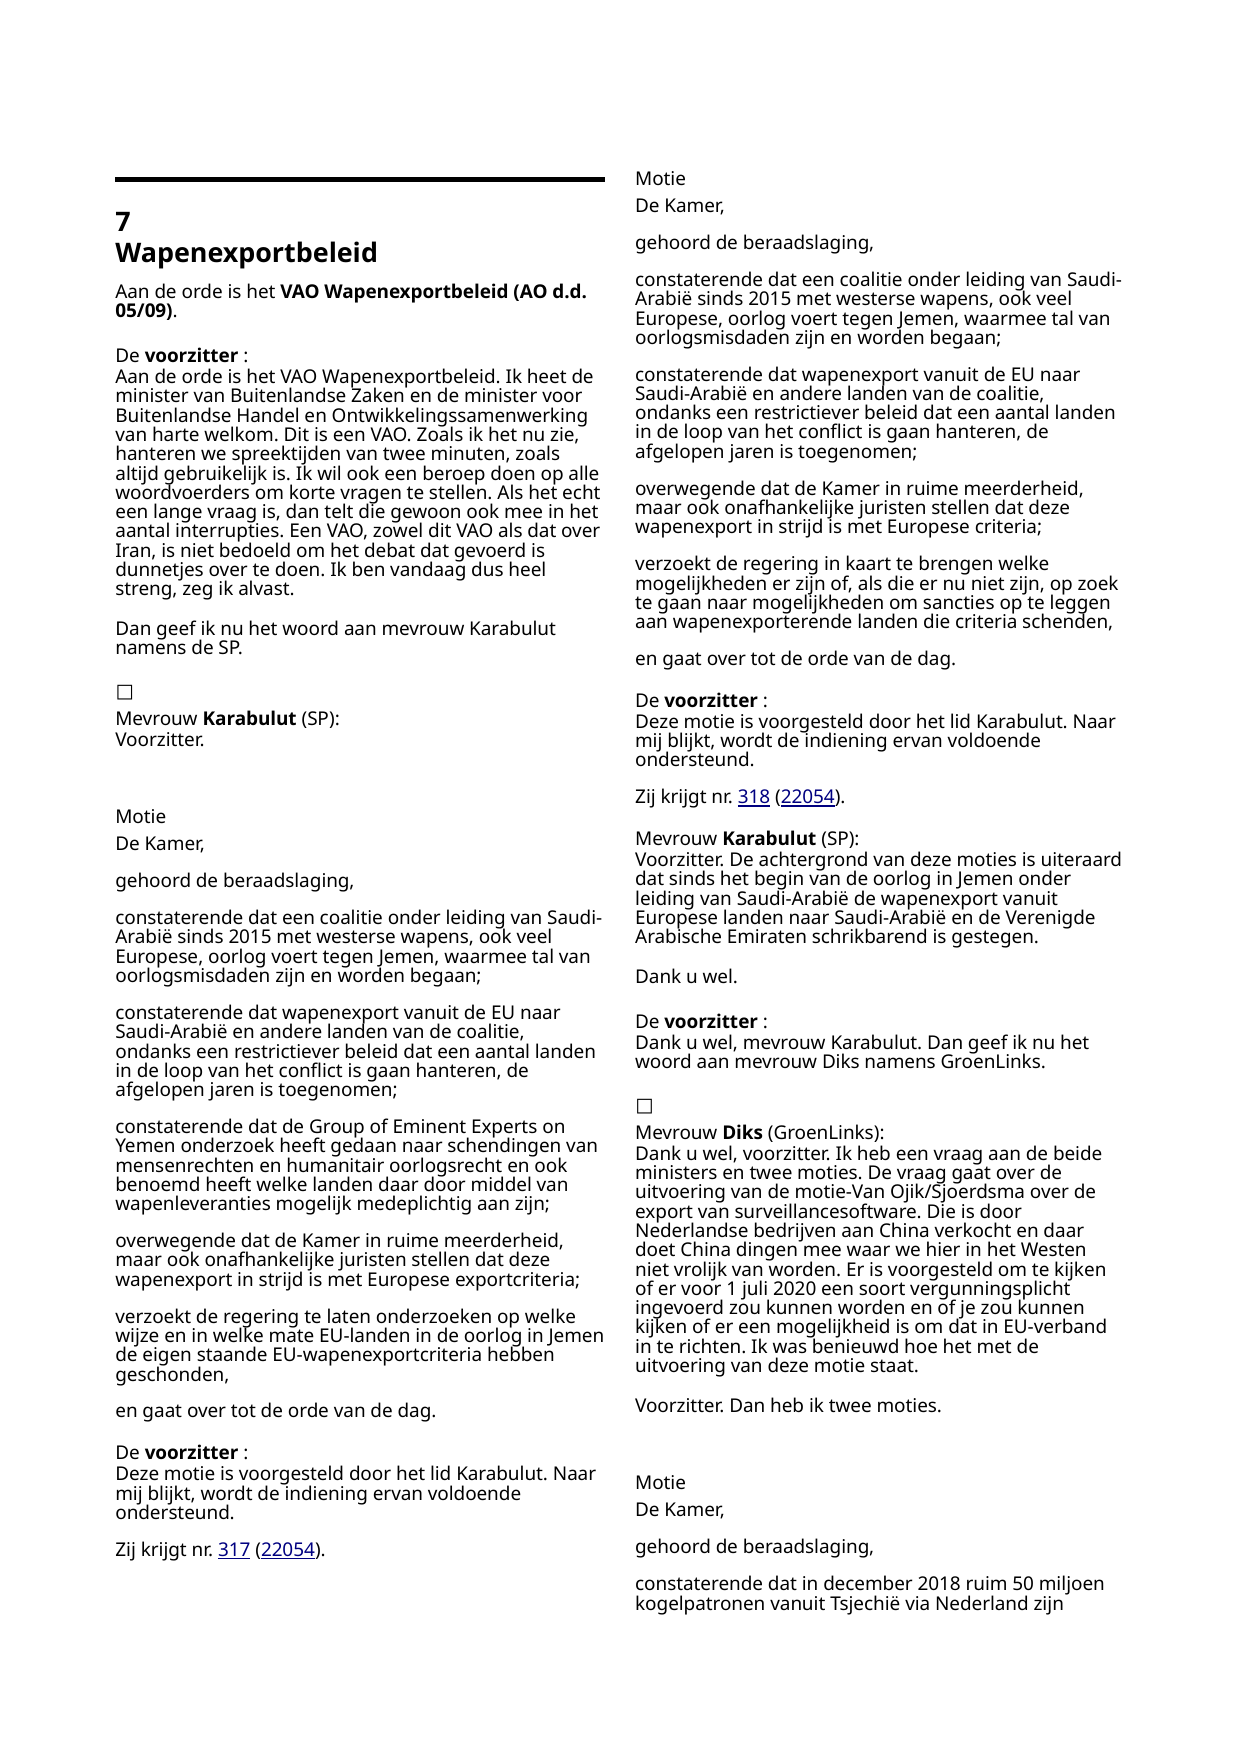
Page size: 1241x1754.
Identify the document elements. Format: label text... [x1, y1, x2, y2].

text Mevrouw Karabulut (SP): [115, 705, 605, 731]
text Aan de orde is het VAO Wapenexportbeleid. Ik heet de minister van Buitenlandse Zaken en de minister voor Buitenlandse Handel en Ontwikkelingssamenwerking van harte welkom. Dit is een VAO. Zoals ik het nu zie, hanteren we spreektijden van twee minuten, zoals altijd gebruikelijk is. Ik wil ook een beroep doen op alle woordvoerders om korte vragen te stellen. Als het echt een lange vraag is, dan telt die gewoon ook mee in het aantal interrupties. Een VAO, zowel dit VAO als dat over Iran, is niet bedoeld om het debat dat gevoerd is dunnetjes over te doen. Ik ben vandaag dus heel streng, zeg ik alvast. [115, 368, 605, 599]
text en gaat over tot de orde van de dag. [635, 650, 1125, 669]
text De voorzitter : [635, 687, 1125, 713]
text Motie [115, 804, 605, 829]
text gehoord de beraadslaging, [635, 1538, 1125, 1557]
text Dan geef ik nu het woord aan mevrouw Karabulut namens de SP. [115, 620, 605, 659]
text constaterende dat wapenexport vanuit de EU naar Saudi-Arabië en andere landen van de coalitie, ondanks een restrictiever beleid dat een aantal landen in de loop van het conflict is gaan hanteren, de afgelopen jaren is toegenomen; [115, 1004, 605, 1100]
text De voorzitter : [115, 1439, 605, 1465]
text Dank u wel, mevrouw Karabulut. Dan geef ik nu het woord aan mevrouw Diks namens GroenLinks. [635, 1034, 1125, 1073]
text Mevrouw Karabulut (SP): [635, 825, 1125, 851]
text Voorzitter. De achtergrond van deze moties is uiteraard dat sinds het begin van de oorlog in Jemen onder leiding van Saudi-Arabië de wapenexport vanuit Europese landen naar Saudi-Arabië en de Verenigde Arabische Emiraten schrikbarend is gestegen. [635, 851, 1125, 947]
text en gaat over tot de orde van de dag. [115, 1402, 605, 1422]
text Zij krijgt nr. 317 (22054). [115, 1541, 605, 1560]
text Wapenexportbeleid [115, 239, 605, 283]
text overwegende dat de Kamer in ruime meerderheid, maar ook onafhankelijke juristen stellen dat deze wapenexport in strijd is met Europese exportcriteria; [115, 1232, 605, 1290]
text Deze motie is voorgesteld door het lid Karabulut. Naar mij blijkt, wordt de indiening ervan voldoende ondersteund. [115, 1465, 605, 1523]
text gehoord de beraadslaging, [635, 234, 1125, 253]
text Voorzitter. Dan heb ik twee moties. [635, 1397, 1125, 1416]
text verzoekt de regering te laten onderzoeken op welke wijze en in welke mate EU-landen in de oorlog in Jemen de eigen staande EU-wapenexportcriteria hebben geschonden, [115, 1308, 605, 1385]
text De Kamer, [115, 835, 605, 854]
text Deze motie is voorgesteld door het lid Karabulut. Naar mij blijkt, wordt de indiening ervan voldoende ondersteund. [635, 713, 1125, 771]
text overwegende dat de Kamer in ruime meerderheid, maar ook onafhankelijke juristen stellen dat deze wapenexport in strijd is met Europese criteria; [635, 480, 1125, 538]
text verzoekt de regering in kaart te brengen welke mogelijkheden er zijn of, als die er nu niet zijn, op zoek te gaan naar mogelijkheden om sancties op te leggen aan wapenexporterende landen die criteria schenden, [635, 555, 1125, 632]
text constaterende dat wapenexport vanuit de EU naar Saudi-Arabië en andere landen van de coalitie, ondanks een restrictiever beleid dat een aantal landen in de loop van het conflict is gaan hanteren, de afgelopen jaren is toegenomen; [635, 366, 1125, 462]
text De Kamer, [635, 197, 1125, 216]
text constaterende dat een coalitie onder leiding van Saudi-Arabië sinds 2015 met westerse wapens, ook veel Europese, oorlog voert tegen Jemen, waarmee tal van oorlogsmisdaden zijn en worden begaan; [115, 909, 605, 986]
text ⬜ [115, 679, 605, 705]
text De Kamer, [635, 1501, 1125, 1521]
text Voorzitter. [115, 731, 605, 750]
text constaterende dat de Group of Eminent Experts on Yemen onderzoek heeft gedaan naar schendingen van mensenrechten en humanitair oorlogsrecht en ook benoemd heeft welke landen daar door middel van wapenleveranties mogelijk medeplichtig aan zijn; [115, 1118, 605, 1214]
text Dank u wel, voorzitter. Ik heb een vraag aan de beide ministers en twee moties. De vraag gaat over de uitvoering van de motie-Van Ojik/Sjoerdsma over de export van surveillancesoftware. Die is door Nederlandse bedrijven aan China verkocht en daar doet China dingen mee waar we hier in het Westen niet vrolijk van worden. Er is voorgesteld om te kijken of er voor 1 juli 2020 een soort vergunningsplicht ingevoerd zou kunnen worden en of je zou kunnen kijken of er een mogelijkheid is om dat in EU-verband in te richten. Ik was benieuwd hoe het met de uitvoering van deze motie staat. [635, 1145, 1125, 1376]
text De voorzitter : [635, 1008, 1125, 1034]
text Mevrouw Diks (GroenLinks): [635, 1119, 1125, 1145]
text 7 [115, 203, 605, 239]
text constaterende dat in december 2018 ruim 50 miljoen kogelpatronen vanuit Tsjechië via Nederland zijn [635, 1575, 1125, 1614]
text constaterende dat een coalitie onder leiding van Saudi-Arabië sinds 2015 met westerse wapens, ook veel Europese, oorlog voert tegen Jemen, waarmee tal van oorlogsmisdaden zijn en worden begaan; [635, 271, 1125, 348]
text De voorzitter : [115, 342, 605, 368]
text Aan de orde is het VAO Wapenexportbeleid (AO d.d. 05/09). [115, 283, 605, 322]
text Motie [635, 165, 1125, 191]
text Motie [635, 1469, 1125, 1495]
text Dank u wel. [635, 968, 1125, 987]
text gehoord de beraadslaging, [115, 872, 605, 892]
text ⬜ [635, 1093, 1125, 1119]
text Zij krijgt nr. 318 (22054). [635, 788, 1125, 808]
